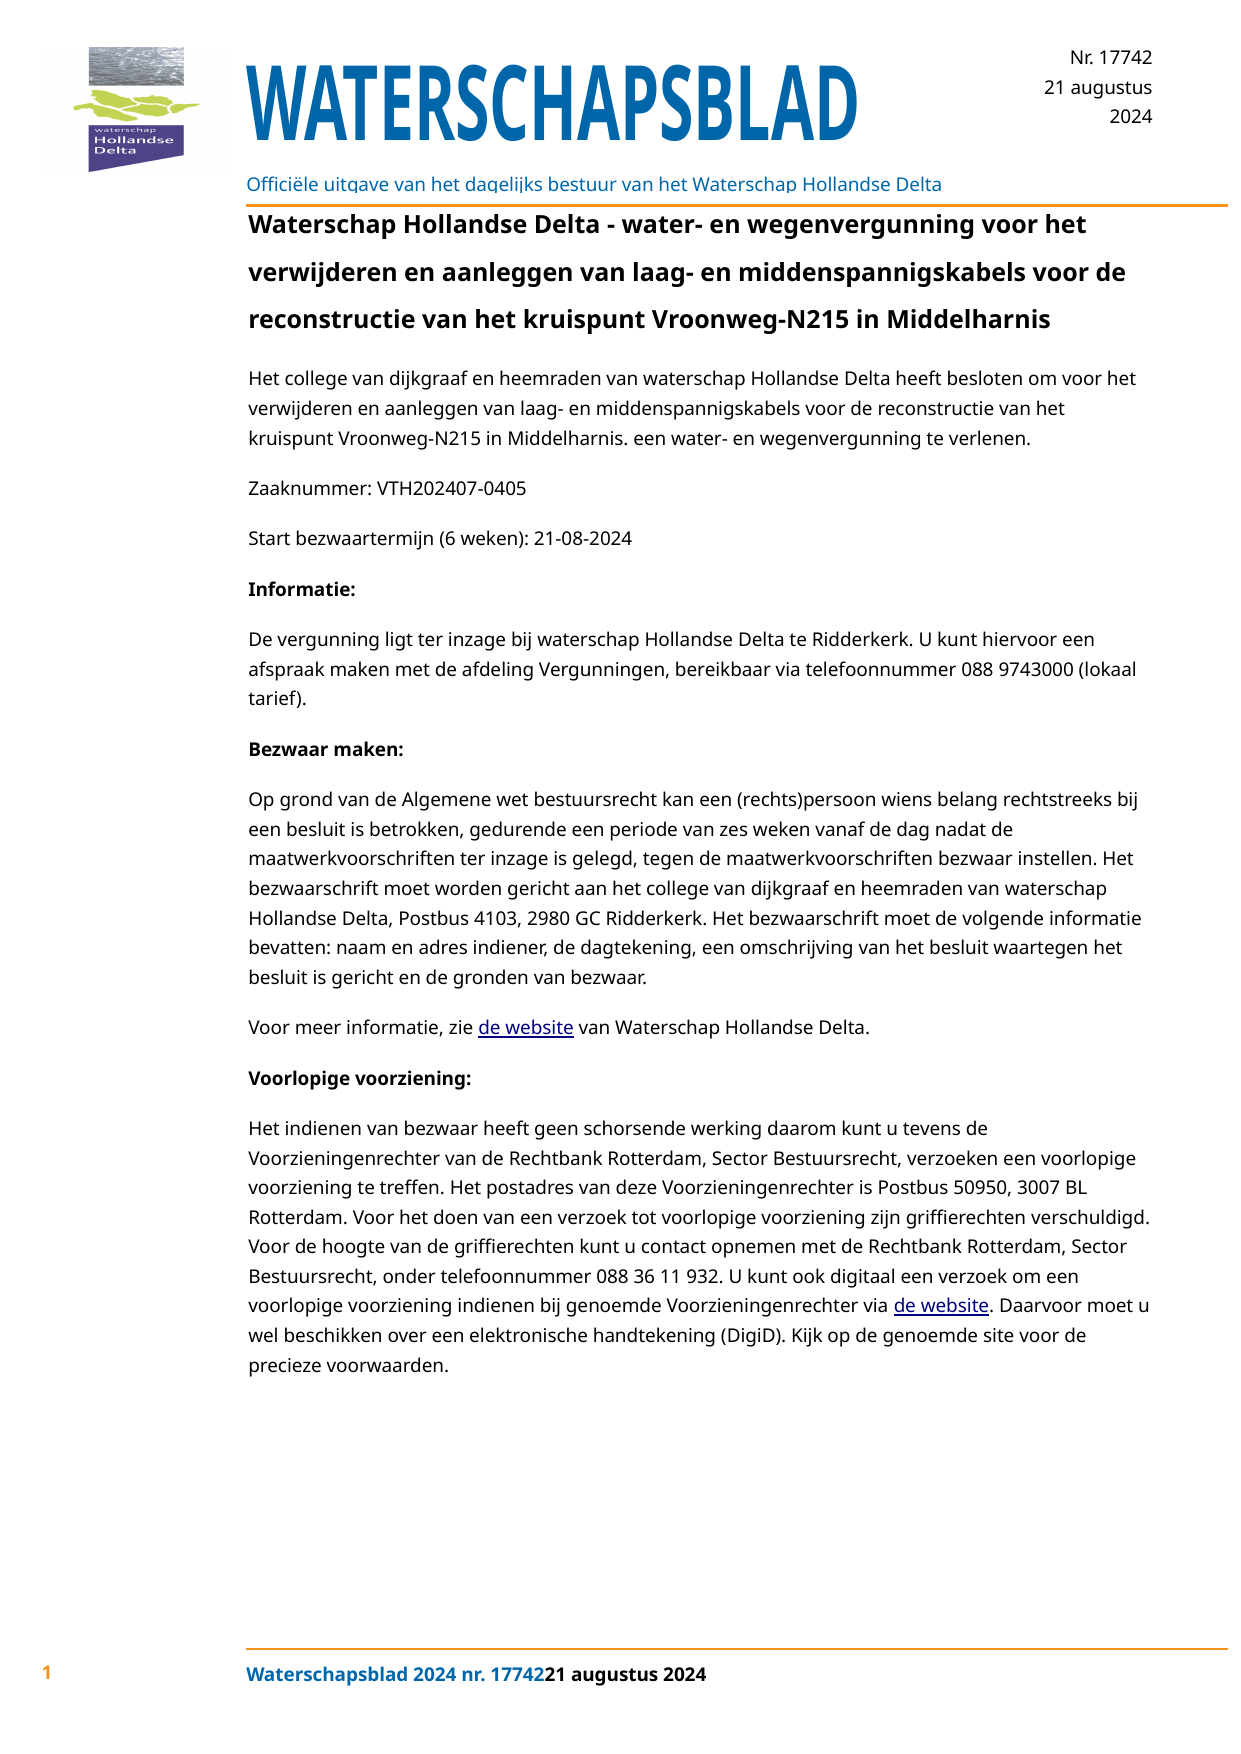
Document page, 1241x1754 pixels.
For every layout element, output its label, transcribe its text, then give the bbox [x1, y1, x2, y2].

text Informatie: [248, 576, 1152, 602]
text Waterschap Hollandse Delta - water- en wegenvergunning voor het verwijderen en aanleggen van laag- en middenspannigskabels voor de reconstructie van het kruispunt Vroonweg-N215 in Middelharnis [248, 207, 1152, 336]
text Voor meer informatie, zie de website van Waterschap Hollandse Delta. [248, 1014, 1152, 1040]
text Het indienen van bezwaar heeft geen schorsende werking daarom kunt u tevens de Voorzieningenrechter van de Rechtbank Rotterdam, Sector Bestuursrecht, verzoeken een voorlopige voorziening te treffen. Het postadres van deze Voorzieningenrechter is Postbus 50950, 3007 BL Rotterdam. Voor het doen van een verzoek tot voorlopige voorziening zijn griffierechten verschuldigd. Voor de hoogte van de griffierechten kunt u contact opnemen met de Rechtbank Rotterdam, Sector Bestuursrecht, onder telefoonnummer 088 36 11 932. U kunt ook digitaal een verzoek om een voorlopige voorziening indienen bij genoemde Voorzieningenrechter via de website. Daarvoor moet u wel beschikken over een elektronische handtekening (DigiD). Kijk op de genoemde site voor de precieze voorwaarden. [248, 1115, 1152, 1377]
picture [41, 47, 231, 172]
text Voorlopige voorziening: [248, 1065, 1152, 1090]
text Zaaknummer: VTH202407-0405 [248, 475, 1152, 501]
text Start bezwaartermijn (6 weken): 21-08-2024 [248, 526, 1152, 551]
text De vergunning ligt ter inzage bij waterschap Hollandse Delta te Ridderkerk. U kunt hiervoor een afspraak maken met de afdeling Vergunningen, bereikbaar via telefoonnummer 088 9743000 (lokaal tarief). [248, 626, 1152, 711]
text Op grond van de Algemene wet bestuursrecht kan een (rechts)persoon wiens belang rechtstreeks bij een besluit is betrokken, gedurende een periode van zes weken vanaf de dag nadat de maatwerkvoorschriften ter inzage is gelegd, tegen de maatwerkvoorschriften bezwaar instellen. Het bezwaarschrift moet worden gericht aan het college van dijkgraaf en heemraden van waterschap Hollandse Delta, Postbus 4103, 2980 GC Ridderkerk. Het bezwaarschrift moet de volgende informatie bevatten: naam en adres indiener, de dagtekening, een omschrijving van het besluit waartegen het besluit is gericht en de gronden van bezwaar. [248, 786, 1152, 989]
text Bezwaar maken: [248, 736, 1152, 762]
text Het college van dijkgraaf en heemraden van waterschap Hollandse Delta heeft besloten om voor het verwijderen en aanleggen van laag- en middenspannigskabels voor de reconstructie van het kruispunt Vroonweg-N215 in Middelharnis. een water- en wegenvergunning te verlenen. [248, 366, 1152, 450]
